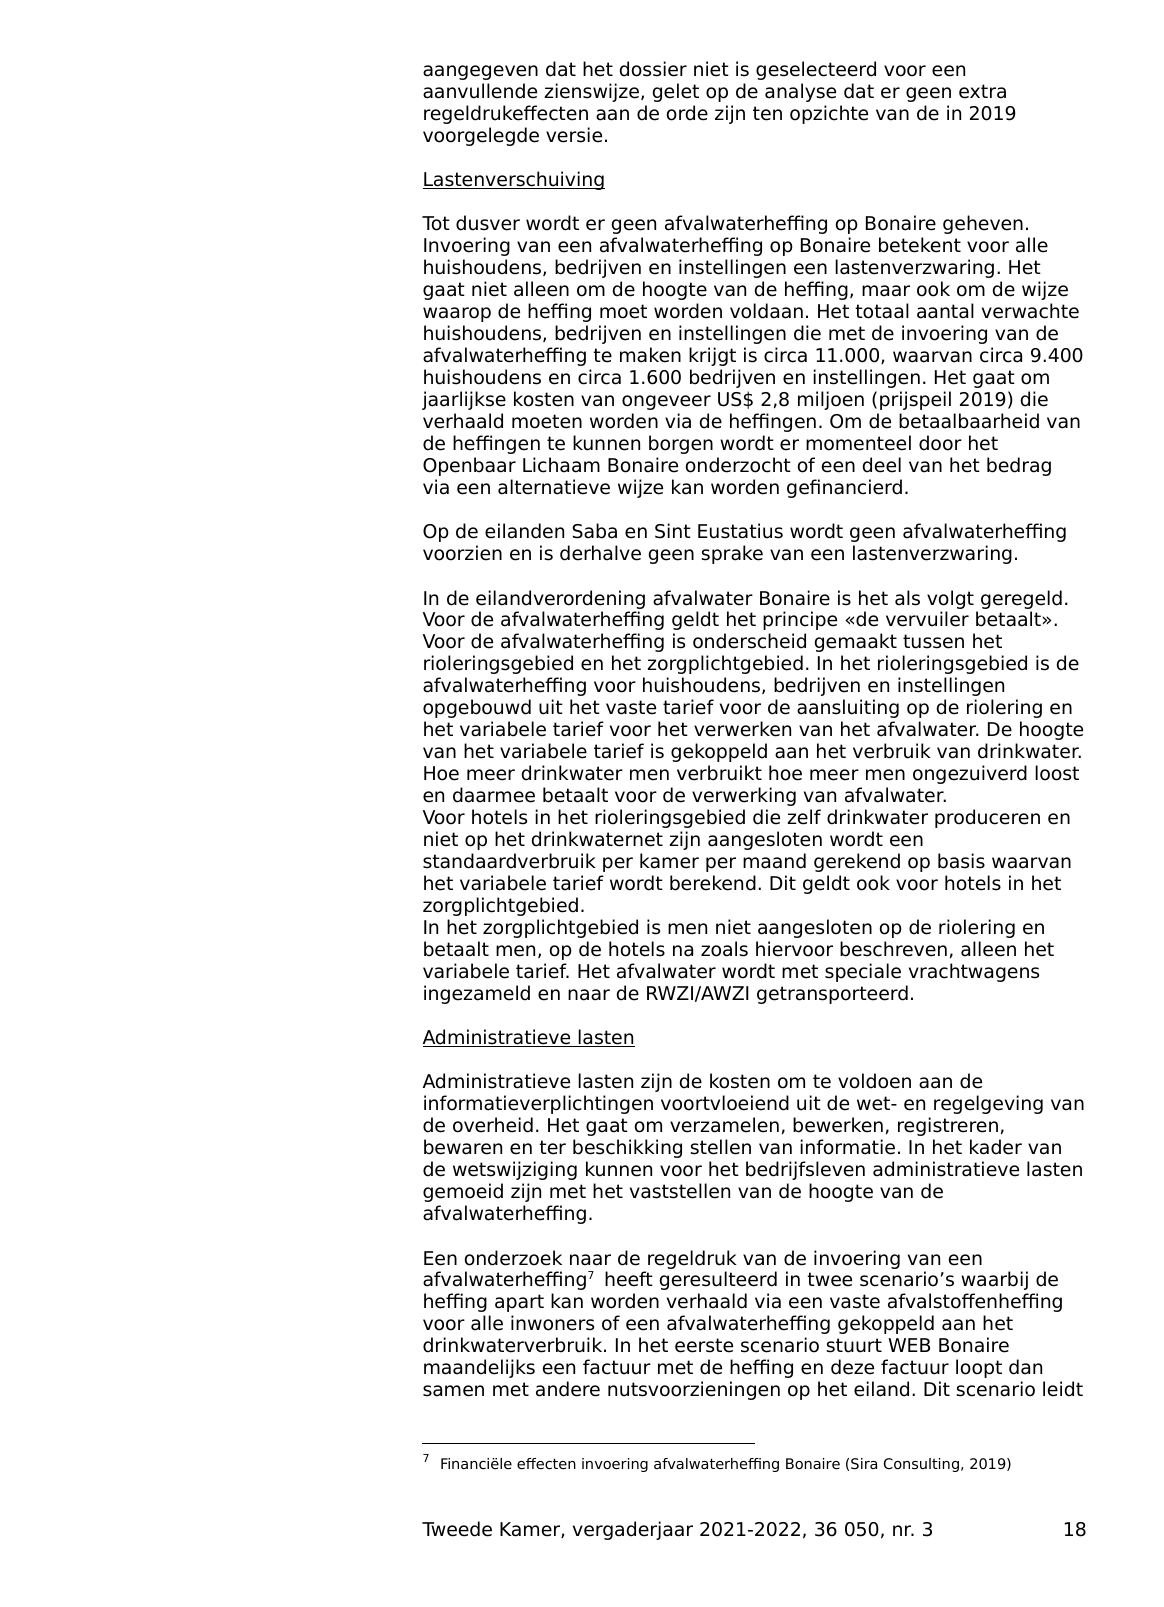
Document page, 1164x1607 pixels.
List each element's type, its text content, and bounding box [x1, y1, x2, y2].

subtitle Administratieve lasten [422, 1027, 1087, 1049]
text Administratieve lasten zijn de kosten om te voldoen aan de informatieverplichtingen voortvloeiend uit de wet- en regelgeving van de overheid. Het gaat om verzamelen, bewerken, registreren, bewaren en ter beschikking stellen van informatie. In het kader van de wetswijziging kunnen voor het bedrijfsleven administratieve lasten gemoeid zijn met het vaststellen van de hoogte van de afvalwaterheffing. [422, 1071, 1087, 1225]
text Tot dusver wordt er geen afvalwaterheffing op Bonaire geheven. Invoering van een afvalwaterheffing op Bonaire betekent voor alle huishoudens, bedrijven en instellingen een lastenverzwaring. Het gaat niet alleen om de hoogte van de heffing, maar ook om de wijze waarop de heffing moet worden voldaan. Het totaal aantal verwachte huishoudens, bedrijven en instellingen die met de invoering van de afvalwaterheffing te maken krijgt is circa 11.000, waarvan circa 9.400 huishoudens en circa 1.600 bedrijven en instellingen. Het gaat om jaarlijkse kosten van ongeveer US$ 2,8 miljoen (prijspeil 2019) die verhaald moeten worden via de heffingen. Om de betaalbaarheid van de heffingen te kunnen borgen wordt er momenteel door het Openbaar Lichaam Bonaire onderzocht of een deel van het bedrag via een alternatieve wijze kan worden gefinancierd. [422, 213, 1087, 499]
text Een onderzoek naar de regeldruk van de invoering van een afvalwaterheffing heeft geresulteerd in twee scenario’s waarbij de heffing apart kan worden verhaald via een vaste afvalstoffenheffing voor alle inwoners of een afvalwaterheffing gekoppeld aan het drinkwaterverbruik. In het eerste scenario stuurt WEB Bonaire maandelijks een factuur met de heffing en deze factuur loopt dan samen met andere nutsvoorzieningen op het eiland. Dit scenario leidt [422, 1247, 1087, 1401]
subtitle Lastenverschuiving [422, 169, 1087, 191]
text aangegeven dat het dossier niet is geselecteerd voor een aanvullende zienswijze, gelet op de analyse dat er geen extra regeldrukeffecten aan de orde zijn ten opzichte van de in 2019 voorgelegde versie. [422, 59, 1087, 147]
text Op de eilanden Saba en Sint Eustatius wordt geen afvalwaterheffing voorzien en is derhalve geen sprake van een lastenverzwaring. [422, 521, 1087, 565]
text Financiële effecten invoering afvalwaterheffing Bonaire (Sira Consulting, 2019) [422, 1452, 1087, 1474]
text In de eilandverordening afvalwater Bonaire is het als volgt geregeld. Voor de afvalwaterheffing geldt het principe «de vervuiler betaalt». Voor de afvalwaterheffing is onderscheid gemaakt tussen het rioleringsgebied en het zorgplichtgebied. In het rioleringsgebied is de afvalwaterheffing voor huishoudens, bedrijven en instellingen opgebouwd uit het vaste tarief voor de aansluiting op de riolering en het variabele tarief voor het verwerken van het afvalwater. De hoogte van het variabele tarief is gekoppeld aan het verbruik van drinkwater. Hoe meer drinkwater men verbruikt hoe meer men ongezuiverd loost en daarmee betaalt voor de verwerking van afvalwater. [422, 587, 1087, 807]
text In het zorgplichtgebied is men niet aangesloten op de riolering en betaalt men, op de hotels na zoals hiervoor beschreven, alleen het variabele tarief. Het afvalwater wordt met speciale vrachtwagens ingezameld en naar de RWZI/AWZI getransporteerd. [422, 917, 1087, 1005]
text Voor hotels in het rioleringsgebied die zelf drinkwater produceren en niet op het drinkwaternet zijn aangesloten wordt een standaardverbruik per kamer per maand gerekend op basis waarvan het variabele tarief wordt berekend. Dit geldt ook voor hotels in het zorgplichtgebied. [422, 807, 1087, 917]
